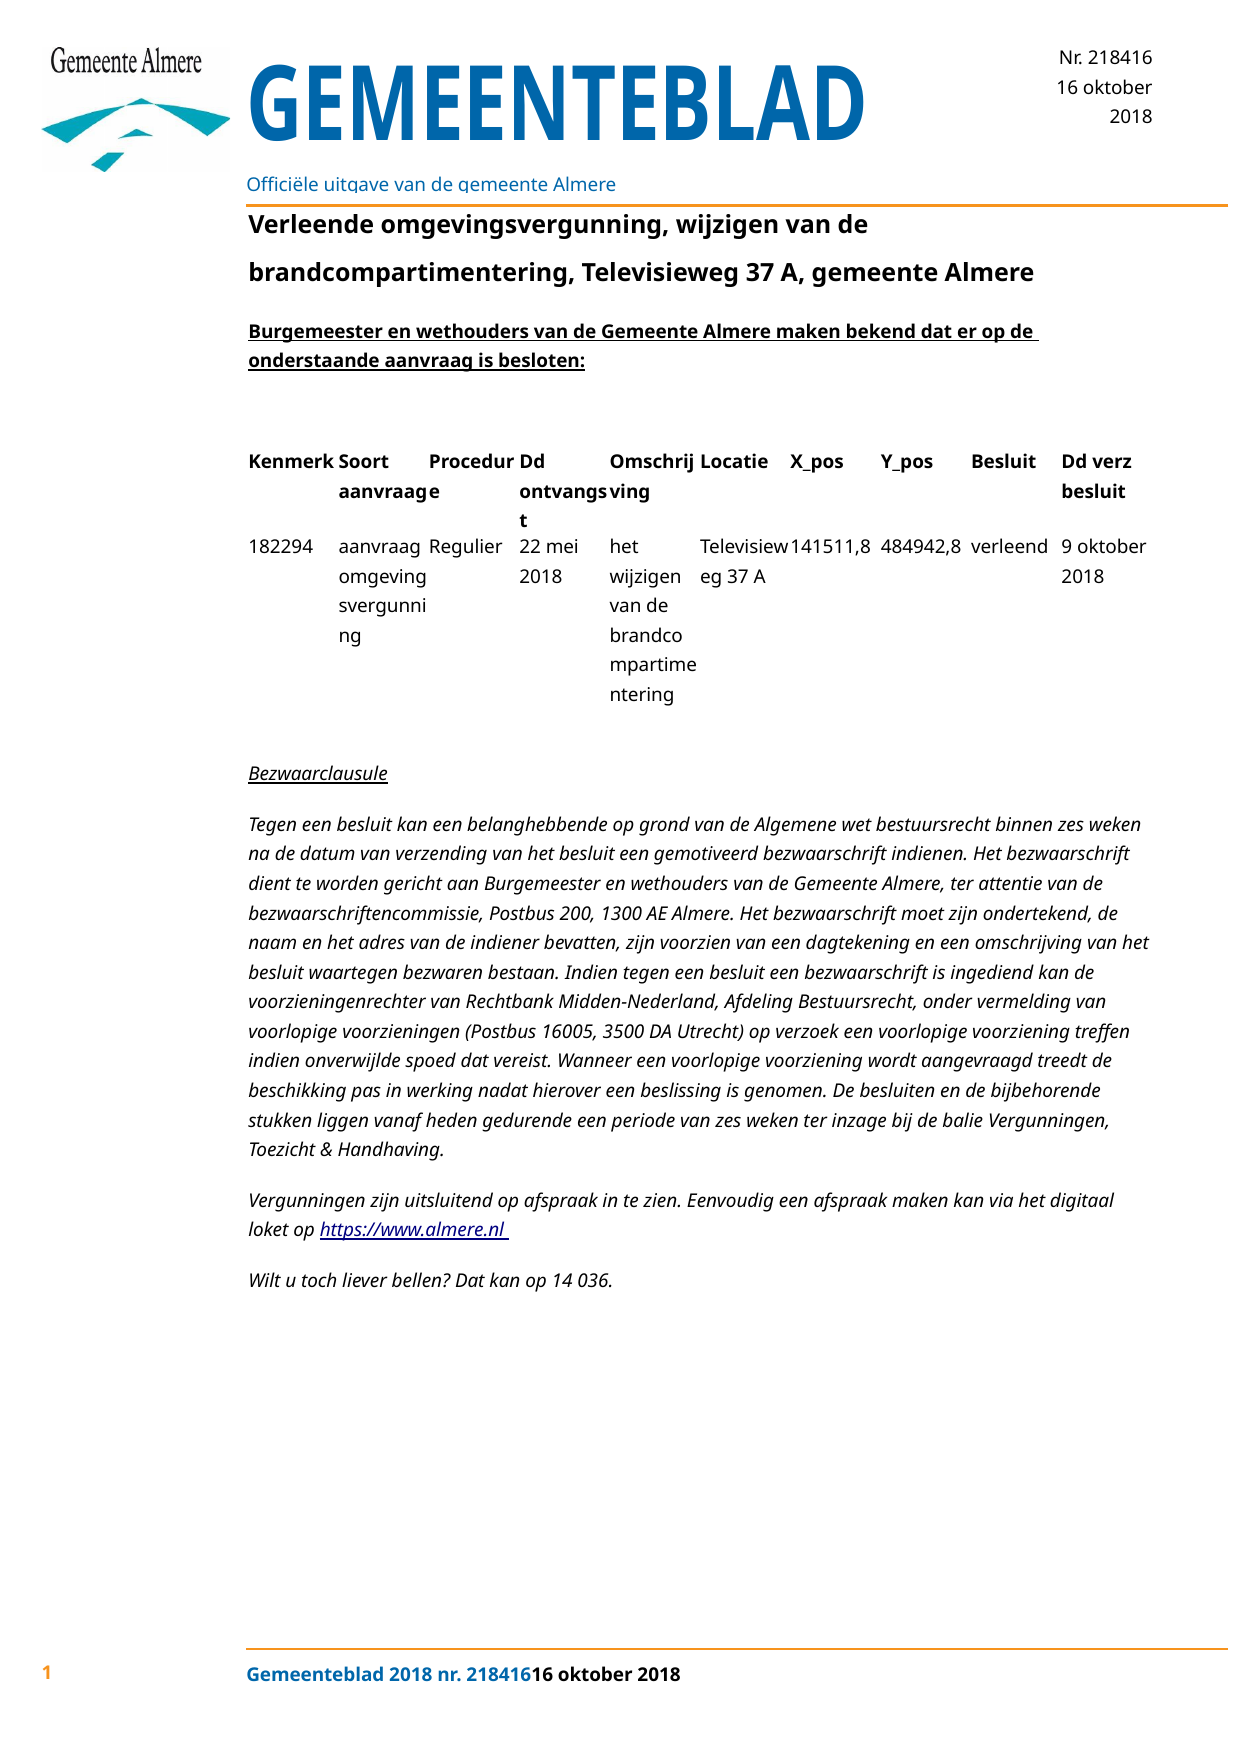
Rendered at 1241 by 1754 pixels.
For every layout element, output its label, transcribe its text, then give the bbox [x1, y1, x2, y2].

table_header Y_pos [881, 449, 971, 533]
table_header Omschrijving [609, 449, 700, 533]
table_header X_pos [790, 449, 881, 533]
text Burgemeester en wethouders van de Gemeente Almere maken bekend dat er op de onderstaande aanvraag is besloten: [248, 318, 1152, 373]
table_header Dd ontvangst [519, 449, 609, 533]
table_header Locatie [700, 449, 790, 533]
table_header Soort aanvraag [338, 449, 429, 533]
table_cell 22 mei 2018 [519, 533, 609, 707]
table_header Besluit [971, 449, 1061, 533]
table_cell Televisieweg 37 A [700, 533, 790, 707]
table_header Dd verz besluit [1061, 449, 1152, 533]
text Bezwaarclausule [248, 761, 1152, 786]
table_cell 9 oktober 2018 [1061, 533, 1152, 707]
picture [41, 47, 231, 172]
table_header Procedure [429, 449, 519, 533]
text Tegen een besluit kan een belanghebbende op grond van de Algemene wet bestuursrecht binnen zes weken na de datum van verzending van het besluit een gemotiveerd bezwaarschrift indienen. Het bezwaarschrift dient te worden gericht aan Burgemeester en wethouders van de Gemeente Almere, ter attentie van de bezwaarschriftencommissie, Postbus 200, 1300 AE Almere. Het bezwaarschrift moet zijn ondertekend, de naam en het adres van de indiener bevatten, zijn voorzien van een dagtekening en een omschrijving van het besluit waartegen bezwaren bestaan. Indien tegen een besluit een bezwaarschrift is ingediend kan de voorzieningenrechter van Rechtbank Midden-Nederland, Afdeling Bestuursrecht, onder vermelding van voorlopige voorzieningen (Postbus 16005, 3500 DA Utrecht) op verzoek een voorlopige voorziening treffen indien onverwijlde spoed dat vereist. Wanneer een voorlopige voorziening wordt aangevraagd treedt de beschikking pas in werking nadat hierover een beslissing is genomen. De besluiten en de bijbehorende stukken liggen vanaf heden gedurende een periode van zes weken ter inzage bij de balie Vergunningen, Toezicht & Handhaving. [248, 811, 1152, 1162]
table_cell het wijzigen van de brandcompartimentering [609, 533, 700, 707]
text Verleende omgevingsvergunning, wijzigen van de brandcompartimentering, Televisieweg 37 A, gemeente Almere [248, 207, 1152, 288]
text Vergunningen zijn uitsluitend op afspraak in te zien. Eenvoudig een afspraak maken kan via het digitaal loket op https://www.almere.nl [248, 1187, 1152, 1242]
table_cell 484942,8 [881, 533, 971, 707]
table_cell 182294 [248, 533, 338, 707]
table_cell verleend [971, 533, 1061, 707]
table_cell Regulier [429, 533, 519, 707]
text Wilt u toch liever bellen? Dat kan op 14 036. [248, 1267, 1152, 1293]
table_cell 141511,8 [790, 533, 881, 707]
table_header Kenmerk [248, 449, 338, 533]
table_cell aanvraag omgevingsvergunning [338, 533, 429, 707]
